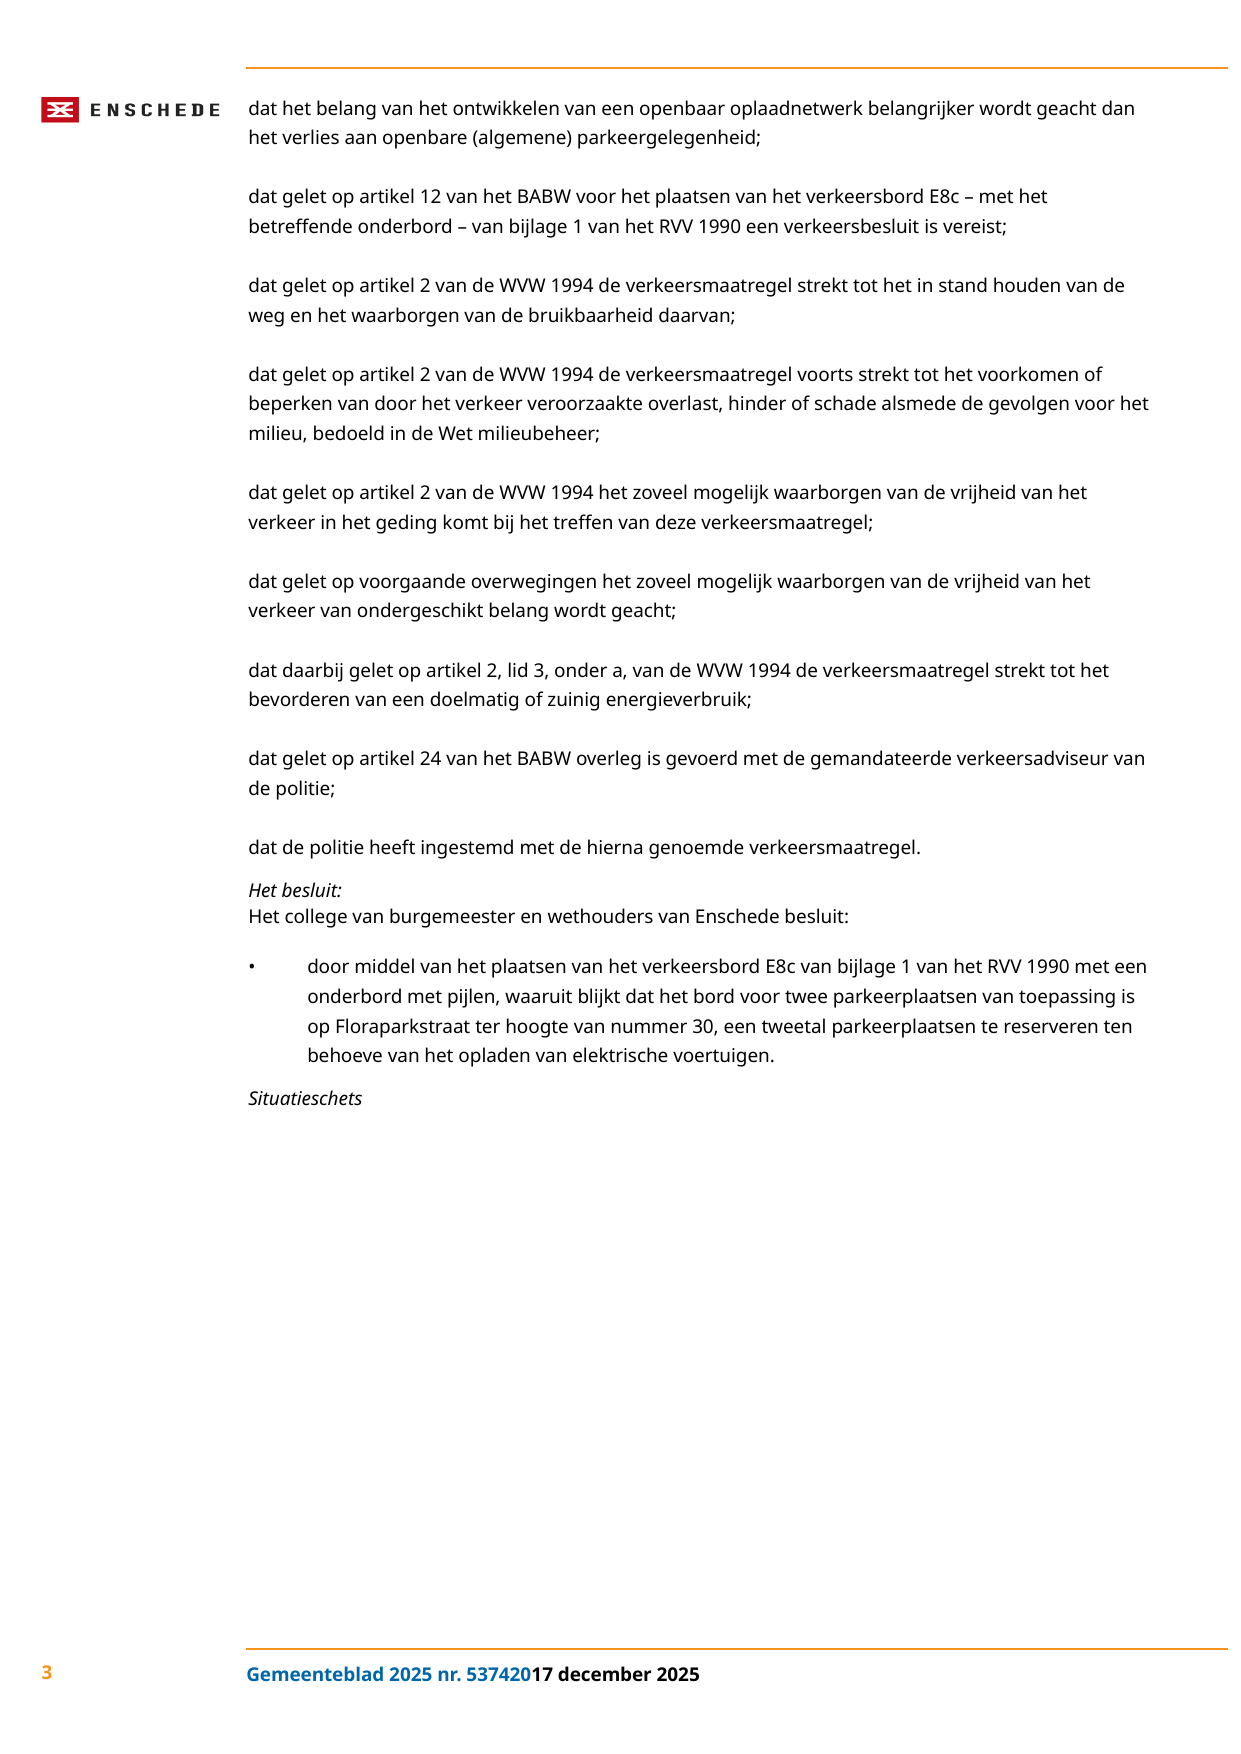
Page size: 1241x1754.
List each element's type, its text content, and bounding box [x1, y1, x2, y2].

text dat daarbij gelet op artikel 2, lid 3, onder a, van de WVW 1994 de verkeersmaatregel strekt tot het bevorderen van een doelmatig of zuinig energieverbruik; [248, 657, 1152, 712]
text dat de politie heeft ingestemd met de hierna genoemde verkeersmaatregel. [248, 834, 1152, 860]
text Het college van burgemeester en wethouders van Enschede besluit: [248, 903, 1152, 929]
text dat het belang van het ontwikkelen van een openbaar oplaadnetwerk belangrijker wordt geacht dan het verlies aan openbare (algemene) parkeergelegenheid; [248, 95, 1152, 150]
text dat gelet op artikel 2 van de WVW 1994 de verkeersmaatregel voorts strekt tot het voorkomen of beperken van door het verkeer veroorzaakte overlast, hinder of schade alsmede de gevolgen voor het milieu, bedoeld in de Wet milieubeheer; [248, 361, 1152, 446]
list door middel van het plaatsen van het verkeersbord E8c van bijlage 1 van het RVV 1990 met een onderbord met pijlen, waaruit blijkt dat het bord voor twee parkeerplaatsen van toepassing is op Floraparkstraat ter hoogte van nummer 30, een tweetal parkeerplaatsen te reserveren ten behoeve van het opladen van elektrische voertuigen. [248, 954, 1152, 1068]
picture [41, 47, 231, 172]
text dat gelet op artikel 24 van het BABW overleg is gevoerd met de gemandateerde verkeersadviseur van de politie; [248, 746, 1152, 801]
text dat gelet op artikel 12 van het BABW voor het plaatsen van het verkeersbord E8c – met het betreffende onderbord – van bijlage 1 van het RVV 1990 een verkeersbesluit is vereist; [248, 183, 1152, 239]
text dat gelet op artikel 2 van de WVW 1994 het zoveel mogelijk waarborgen van de vrijheid van het verkeer in het geding komt bij het treffen van deze verkeersmaatregel; [248, 479, 1152, 535]
text Situatieschets [248, 1086, 1152, 1111]
text dat gelet op artikel 2 van de WVW 1994 de verkeersmaatregel strekt tot het in stand houden van de weg en het waarborgen van de bruikbaarheid daarvan; [248, 272, 1152, 328]
text dat gelet op voorgaande overwegingen het zoveel mogelijk waarborgen van de vrijheid van het verkeer van ondergeschikt belang wordt geacht; [248, 568, 1152, 623]
text Het besluit: [248, 877, 1152, 903]
